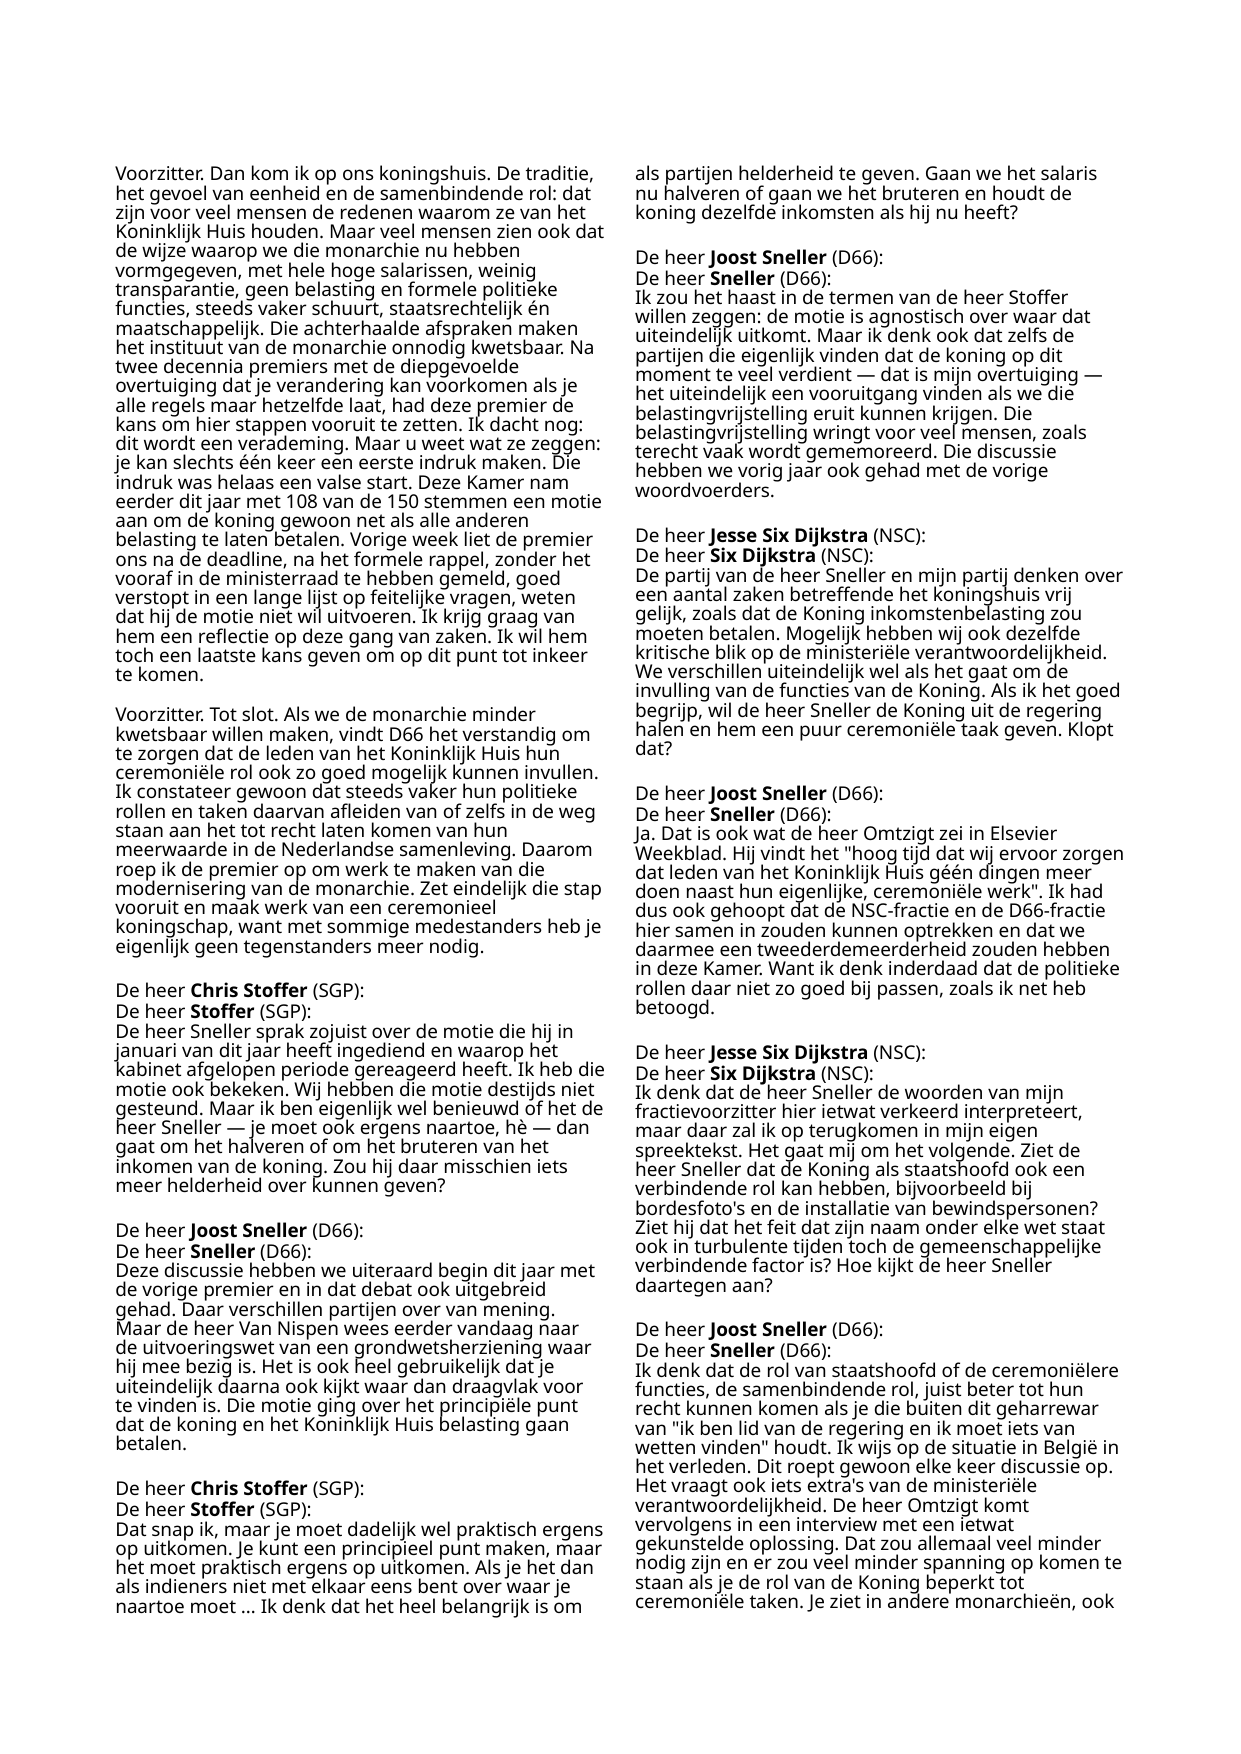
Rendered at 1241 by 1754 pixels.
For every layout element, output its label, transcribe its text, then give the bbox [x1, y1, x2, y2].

text De heer Six Dijkstra (NSC): [635, 1064, 1125, 1084]
text De heer Joost Sneller (D66): [635, 244, 1125, 270]
text De heer Sneller (D66): [635, 270, 1125, 289]
text Ik denk dat de heer Sneller de woorden van mijn fractievoorzitter hier ietwat verkeerd interpreteert, maar daar zal ik op terugkomen in mijn eigen spreektekst. Het gaat mij om het volgende. Ziet de heer Sneller dat de Koning als staatshoofd ook een verbindende rol kan hebben, bijvoorbeeld bij bordesfoto's en de installatie van bewindspersonen? Ziet hij dat het feit dat zijn naam onder elke wet staat ook in turbulente tijden toch de gemeenschappelijke verbindende factor is? Hoe kijkt de heer Sneller daartegen aan? [635, 1084, 1125, 1296]
text Ja. Dat is ook wat de heer Omtzigt zei in Elsevier Weekblad. Hij vindt het "hoog tijd dat wij ervoor zorgen dat leden van het Koninklijk Huis géén dingen meer doen naast hun eigenlijke, ceremoniële werk". Ik had dus ook gehoopt dat de NSC-fractie en de D66-fractie hier samen in zouden kunnen optrekken en dat we daarmee een tweederdemeerderheid zouden hebben in deze Kamer. Want ik denk inderdaad dat de politieke rollen daar niet zo goed bij passen, zoals ik net heb betoogd. [635, 825, 1125, 1018]
text De heer Sneller (D66): [115, 1243, 605, 1262]
text De heer Jesse Six Dijkstra (NSC): [635, 1039, 1125, 1064]
text De heer Stoffer (SGP): [115, 1501, 605, 1521]
text De heer Joost Sneller (D66): [115, 1217, 605, 1243]
text De partij van de heer Sneller en mijn partij denken over een aantal zaken betreffende het koningshuis vrij gelijk, zoals dat de Koning inkomstenbelasting zou moeten betalen. Mogelijk hebben wij ook dezelfde kritische blik op de ministeriële verantwoordelijkheid. We verschillen uiteindelijk wel als het gaat om de invulling van de functies van de Koning. Als ik het goed begrijp, wil de heer Sneller de Koning uit de regering halen en hem een puur ceremoniële taak geven. Klopt dat? [635, 567, 1125, 759]
text De heer Jesse Six Dijkstra (NSC): [635, 522, 1125, 547]
text De heer Chris Stoffer (SGP): [115, 978, 605, 1003]
text Voorzitter. Dan kom ik op ons koningshuis. De traditie, het gevoel van eenheid en de samenbindende rol: dat zijn voor veel mensen de redenen waarom ze van het Koninklijk Huis houden. Maar veel mensen zien ook dat de wijze waarop we die monarchie nu hebben vormgegeven, met hele hoge salarissen, weinig transparantie, geen belasting en formele politieke functies, steeds vaker schuurt, staatsrechtelijk én maatschappelijk. Die achterhaalde afspraken maken het instituut van de monarchie onnodig kwetsbaar. Na twee decennia premiers met de diepgevoelde overtuiging dat je verandering kan voorkomen als je alle regels maar hetzelfde laat, had deze premier de kans om hier stappen vooruit te zetten. Ik dacht nog: dit wordt een verademing. Maar u weet wat ze zeggen: je kan slechts één keer een eerste indruk maken. Die indruk was helaas een valse start. Deze Kamer nam eerder dit jaar met 108 van de 150 stemmen een motie aan om de koning gewoon net als alle anderen belasting te laten betalen. Vorige week liet de premier ons na de deadline, na het formele rappel, zonder het vooraf in de ministerraad te hebben gemeld, goed verstopt in een lange lijst op feitelijke vragen, weten dat hij de motie niet wil uitvoeren. Ik krijg graag van hem een reflectie op deze gang van zaken. Ik wil hem toch een laatste kans geven om op dit punt tot inkeer te komen. [115, 165, 605, 686]
text De heer Six Dijkstra (NSC): [635, 547, 1125, 567]
text als partijen helderheid te geven. Gaan we het salaris nu halveren of gaan we het bruteren en houdt de koning dezelfde inkomsten als hij nu heeft? [635, 165, 1125, 223]
text Dat snap ik, maar je moet dadelijk wel praktisch ergens op uitkomen. Je kunt een principieel punt maken, maar het moet praktisch ergens op uitkomen. Als je het dan als indieners niet met elkaar eens bent over waar je naartoe moet … Ik denk dat het heel belangrijk is om [115, 1521, 605, 1617]
text De heer Sneller (D66): [635, 1342, 1125, 1362]
text De heer Chris Stoffer (SGP): [115, 1476, 605, 1501]
text De heer Sneller (D66): [635, 806, 1125, 825]
text Deze discussie hebben we uiteraard begin dit jaar met de vorige premier en in dat debat ook uitgebreid gehad. Daar verschillen partijen over van mening. Maar de heer Van Nispen wees eerder vandaag naar de uitvoeringswet van een grondwetsherziening waar hij mee bezig is. Het is ook heel gebruikelijk dat je uiteindelijk daarna ook kijkt waar dan draagvlak voor te vinden is. Die motie ging over het principiële punt dat de koning en het Koninklijk Huis belasting gaan betalen. [115, 1262, 605, 1455]
text De heer Joost Sneller (D66): [635, 1317, 1125, 1342]
text Ik zou het haast in de termen van de heer Stoffer willen zeggen: de motie is agnostisch over waar dat uiteindelijk uitkomt. Maar ik denk ook dat zelfs de partijen die eigenlijk vinden dat de koning op dit moment te veel verdient — dat is mijn overtuiging — het uiteindelijk een vooruitgang vinden als we die belastingvrijstelling eruit kunnen krijgen. Die belastingvrijstelling wringt voor veel mensen, zoals terecht vaak wordt gememoreerd. Die discussie hebben we vorig jaar ook gehad met de vorige woordvoerders. [635, 289, 1125, 501]
text De heer Sneller sprak zojuist over de motie die hij in januari van dit jaar heeft ingediend en waarop het kabinet afgelopen periode gereageerd heeft. Ik heb die motie ook bekeken. Wij hebben die motie destijds niet gesteund. Maar ik ben eigenlijk wel benieuwd of het de heer Sneller — je moet ook ergens naartoe, hè — dan gaat om het halveren of om het bruteren van het inkomen van de koning. Zou hij daar misschien iets meer helderheid over kunnen geven? [115, 1023, 605, 1196]
text De heer Joost Sneller (D66): [635, 780, 1125, 806]
text Voorzitter. Tot slot. Als we de monarchie minder kwetsbaar willen maken, vindt D66 het verstandig om te zorgen dat de leden van het Koninklijk Huis hun ceremoniële rol ook zo goed mogelijk kunnen invullen. Ik constateer gewoon dat steeds vaker hun politieke rollen en taken daarvan afleiden van of zelfs in de weg staan aan het tot recht laten komen van hun meerwaarde in de Nederlandse samenleving. Daarom roep ik de premier op om werk te maken van die modernisering van de monarchie. Zet eindelijk die stap vooruit en maak werk van een ceremonieel koningschap, want met sommige medestanders heb je eigenlijk geen tegenstanders meer nodig. [115, 706, 605, 957]
text Ik denk dat de rol van staatshoofd of de ceremoniëlere functies, de samenbindende rol, juist beter tot hun recht kunnen komen als je die buiten dit geharrewar van "ik ben lid van de regering en ik moet iets van wetten vinden" houdt. Ik wijs op de situatie in België in het verleden. Dit roept gewoon elke keer discussie op. Het vraagt ook iets extra's van de ministeriële verantwoordelijkheid. De heer Omtzigt komt vervolgens in een interview met een ietwat gekunstelde oplossing. Dat zou allemaal veel minder nodig zijn en er zou veel minder spanning op komen te staan als je de rol van de Koning beperkt tot ceremoniële taken. Je ziet in andere monarchieën, ook [635, 1362, 1125, 1612]
text De heer Stoffer (SGP): [115, 1003, 605, 1023]
